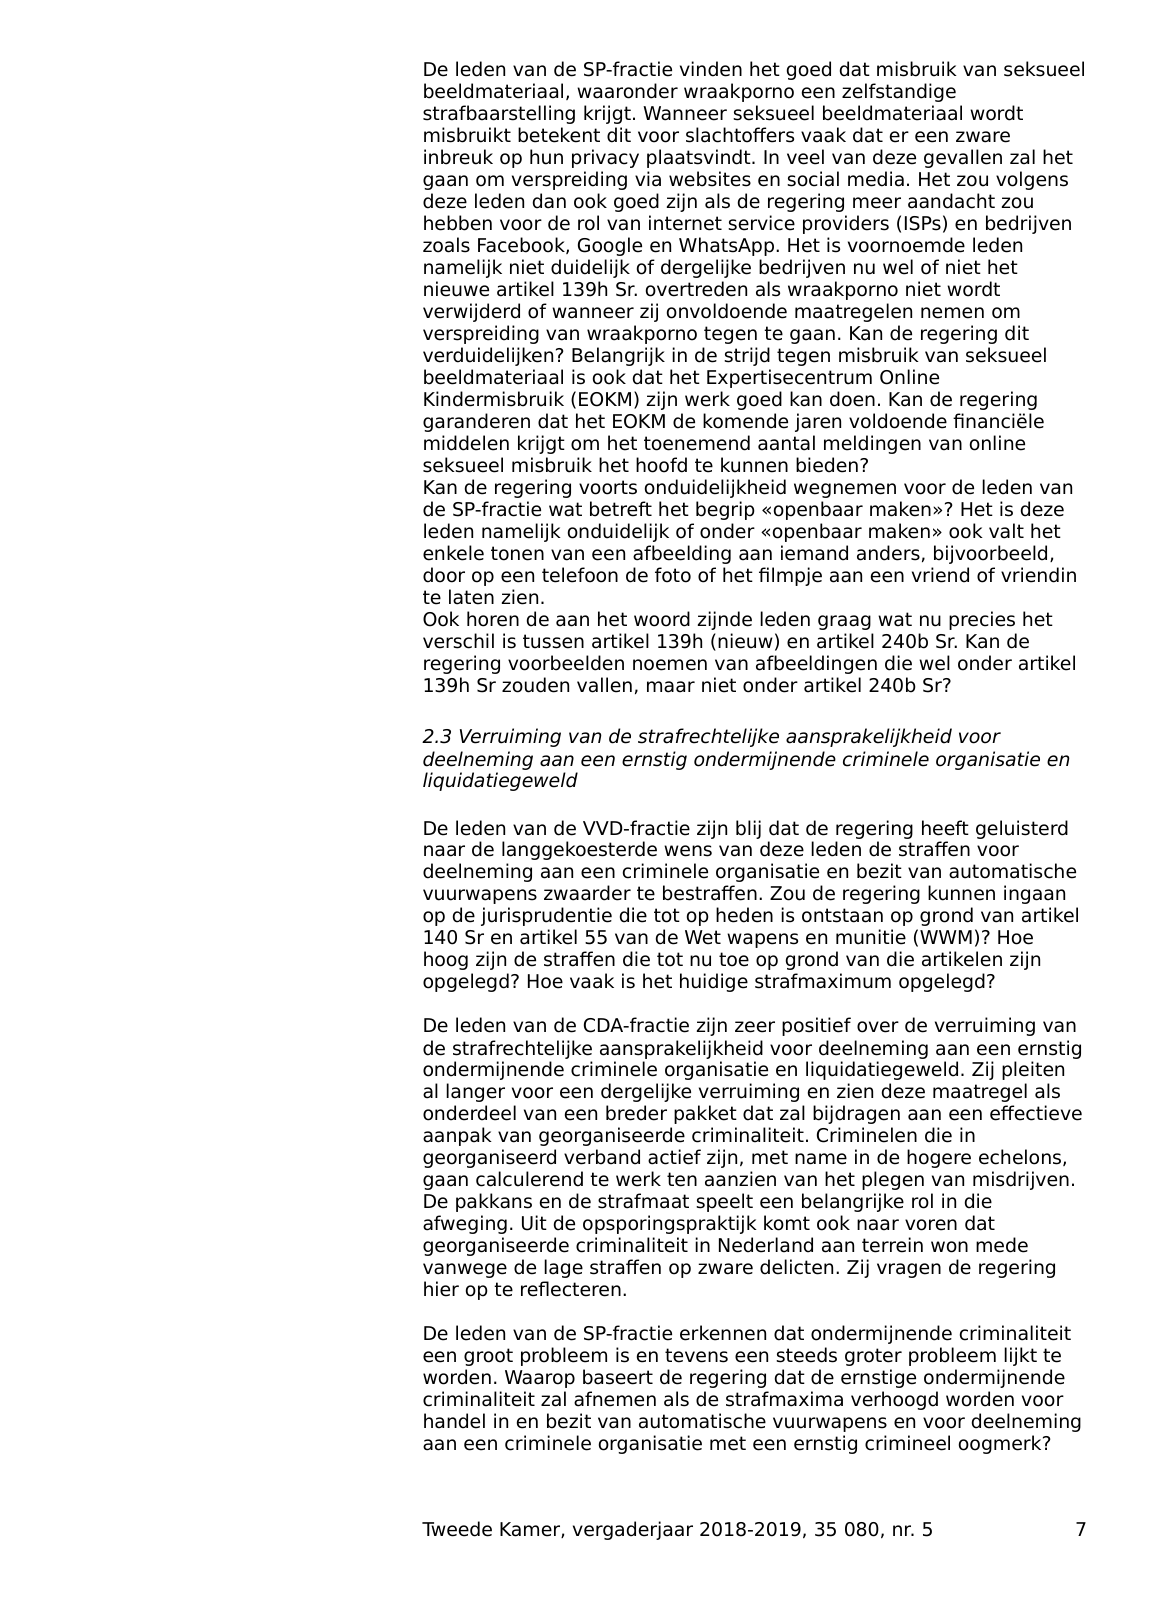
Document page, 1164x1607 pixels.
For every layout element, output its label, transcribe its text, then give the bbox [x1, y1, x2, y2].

text Ook horen de aan het woord zijnde leden graag wat nu precies het verschil is tussen artikel 139h (nieuw) en artikel 240b Sr. Kan de regering voorbeelden noemen van afbeeldingen die wel onder artikel 139h Sr zouden vallen, maar niet onder artikel 240b Sr? [422, 608, 1087, 696]
text De leden van de SP-fractie vinden het goed dat misbruik van seksueel beeldmateriaal, waaronder wraakporno een zelfstandige strafbaarstelling krijgt. Wanneer seksueel beeldmateriaal wordt misbruikt betekent dit voor slachtoffers vaak dat er een zware inbreuk op hun privacy plaatsvindt. In veel van deze gevallen zal het gaan om verspreiding via websites en social media. Het zou volgens deze leden dan ook goed zijn als de regering meer aandacht zou hebben voor de rol van internet service providers (ISPs) en bedrijven zoals Facebook, Google en WhatsApp. Het is voornoemde leden namelijk niet duidelijk of dergelijke bedrijven nu wel of niet het nieuwe artikel 139h Sr. overtreden als wraakporno niet wordt verwijderd of wanneer zij onvoldoende maatregelen nemen om verspreiding van wraakporno tegen te gaan. Kan de regering dit verduidelijken? Belangrijk in de strijd tegen misbruik van seksueel beeldmateriaal is ook dat het Expertisecentrum Online Kindermisbruik (EOKM) zijn werk goed kan doen. Kan de regering garanderen dat het EOKM de komende jaren voldoende financiële middelen krijgt om het toenemend aantal meldingen van online seksueel misbruik het hoofd te kunnen bieden? [422, 59, 1087, 477]
subtitle 2.3 Verruiming van de strafrechtelijke aansprakelijkheid voor deelneming aan een ernstig ondermijnende criminele organisatie en liquidatiegeweld [422, 726, 1087, 792]
text De leden van de SP-fractie erkennen dat ondermijnende criminaliteit een groot probleem is en tevens een steeds groter probleem lijkt te worden. Waarop baseert de regering dat de ernstige ondermijnende criminaliteit zal afnemen als de strafmaxima verhoogd worden voor handel in en bezit van automatische vuurwapens en voor deelneming aan een criminele organisatie met een ernstig crimineel oogmerk? [422, 1323, 1087, 1455]
text Kan de regering voorts onduidelijkheid wegnemen voor de leden van de SP-fractie wat betreft het begrip «openbaar maken»? Het is deze leden namelijk onduidelijk of onder «openbaar maken» ook valt het enkele tonen van een afbeelding aan iemand anders, bijvoorbeeld, door op een telefoon de foto of het filmpje aan een vriend of vriendin te laten zien. [422, 477, 1087, 608]
text De leden van de VVD-fractie zijn blij dat de regering heeft geluisterd naar de langgekoesterde wens van deze leden de straffen voor deelneming aan een criminele organisatie en bezit van automatische vuurwapens zwaarder te bestraffen. Zou de regering kunnen ingaan op de jurisprudentie die tot op heden is ontstaan op grond van artikel 140 Sr en artikel 55 van de Wet wapens en munitie (WWM)? Hoe hoog zijn de straffen die tot nu toe op grond van die artikelen zijn opgelegd? Hoe vaak is het huidige strafmaximum opgelegd? [422, 817, 1087, 993]
text De leden van de CDA-fractie zijn zeer positief over de verruiming van de strafrechtelijke aansprakelijkheid voor deelneming aan een ernstig ondermijnende criminele organisatie en liquidatiegeweld. Zij pleiten al langer voor een dergelijke verruiming en zien deze maatregel als onderdeel van een breder pakket dat zal bijdragen aan een effectieve aanpak van georganiseerde criminaliteit. Criminelen die in georganiseerd verband actief zijn, met name in de hogere echelons, gaan calculerend te werk ten aanzien van het plegen van misdrijven. De pakkans en de strafmaat speelt een belangrijke rol in die afweging. Uit de opsporingspraktijk komt ook naar voren dat georganiseerde criminaliteit in Nederland aan terrein won mede vanwege de lage straffen op zware delicten. Zij vragen de regering hier op te reflecteren. [422, 1015, 1087, 1301]
